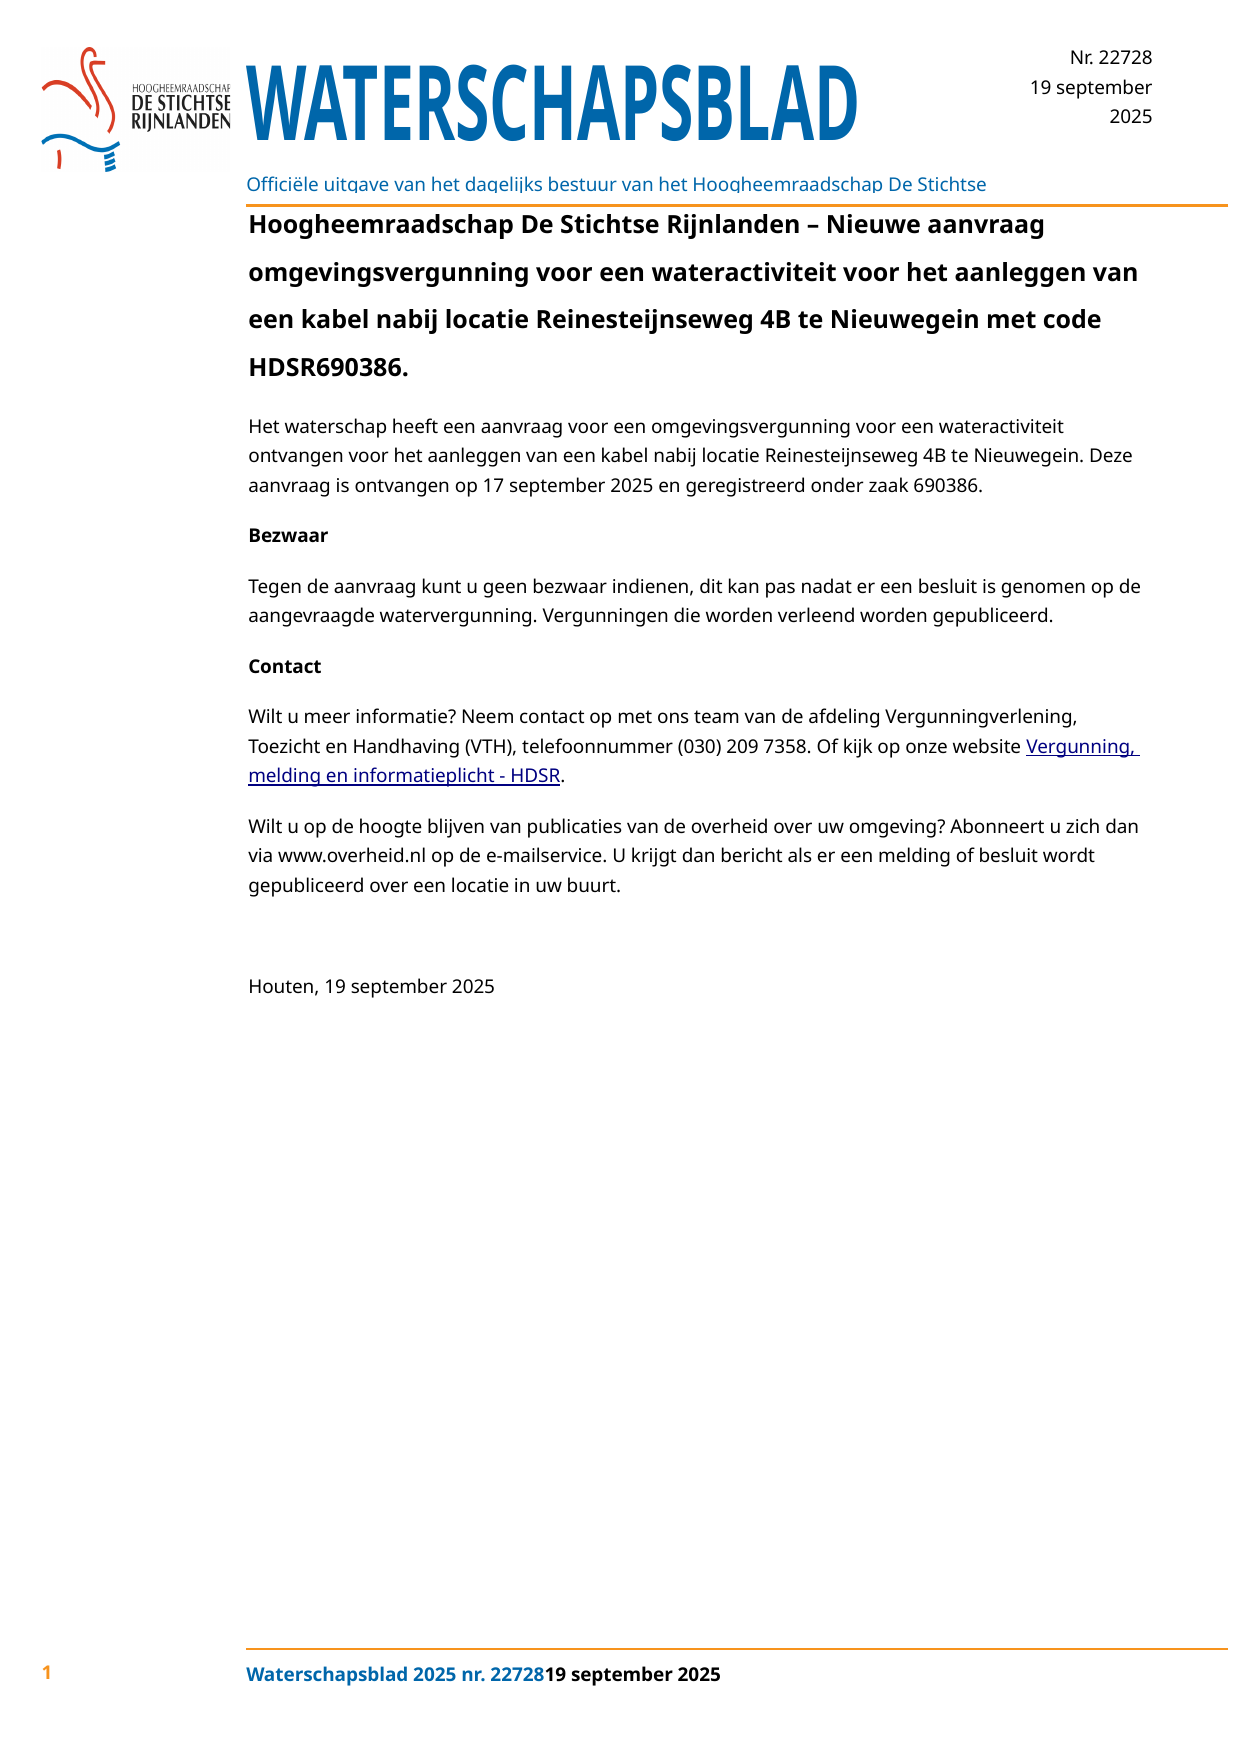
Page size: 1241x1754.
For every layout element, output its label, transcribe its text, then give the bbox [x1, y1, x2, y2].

text Hoogheemraadschap De Stichtse Rijnlanden – Nieuwe aanvraag omgevingsvergunning voor een wateractiviteit voor het aanleggen van een kabel nabij locatie Reinesteijnseweg 4B te Nieuwegein met code HDSR690386. [248, 207, 1152, 384]
text Houten, 19 september 2025 [248, 973, 1152, 999]
text Wilt u meer informatie? Neem contact op met ons team van de afdeling Vergunningverlening, Toezicht en Handhaving (VTH), telefoonnummer (030) 209 7358. Of kijk op onze website Vergunning, melding en informatieplicht - HDSR. [248, 703, 1152, 788]
text Contact [248, 653, 1152, 679]
text Tegen de aanvraag kunt u geen bezwaar indienen, dit kan pas nadat er een besluit is genomen op de aangevraagde watervergunning. Vergunningen die worden verleend worden gepubliceerd. [248, 573, 1152, 628]
text Het waterschap heeft een aanvraag voor een omgevingsvergunning voor een wateractiviteit ontvangen voor het aanleggen van een kabel nabij locatie Reinesteijnseweg 4B te Nieuwegein. Deze aanvraag is ontvangen op 17 september 2025 en geregistreerd onder zaak 690386. [248, 413, 1152, 498]
text Wilt u op de hoogte blijven van publicaties van de overheid over uw omgeving? Abonneert u zich dan via www.overheid.nl op de e-mailservice. U krijgt dan bericht als er een melding of besluit wordt gepubliceerd over een locatie in uw buurt. [248, 813, 1152, 898]
picture [41, 47, 231, 172]
text Bezwaar [248, 523, 1152, 548]
